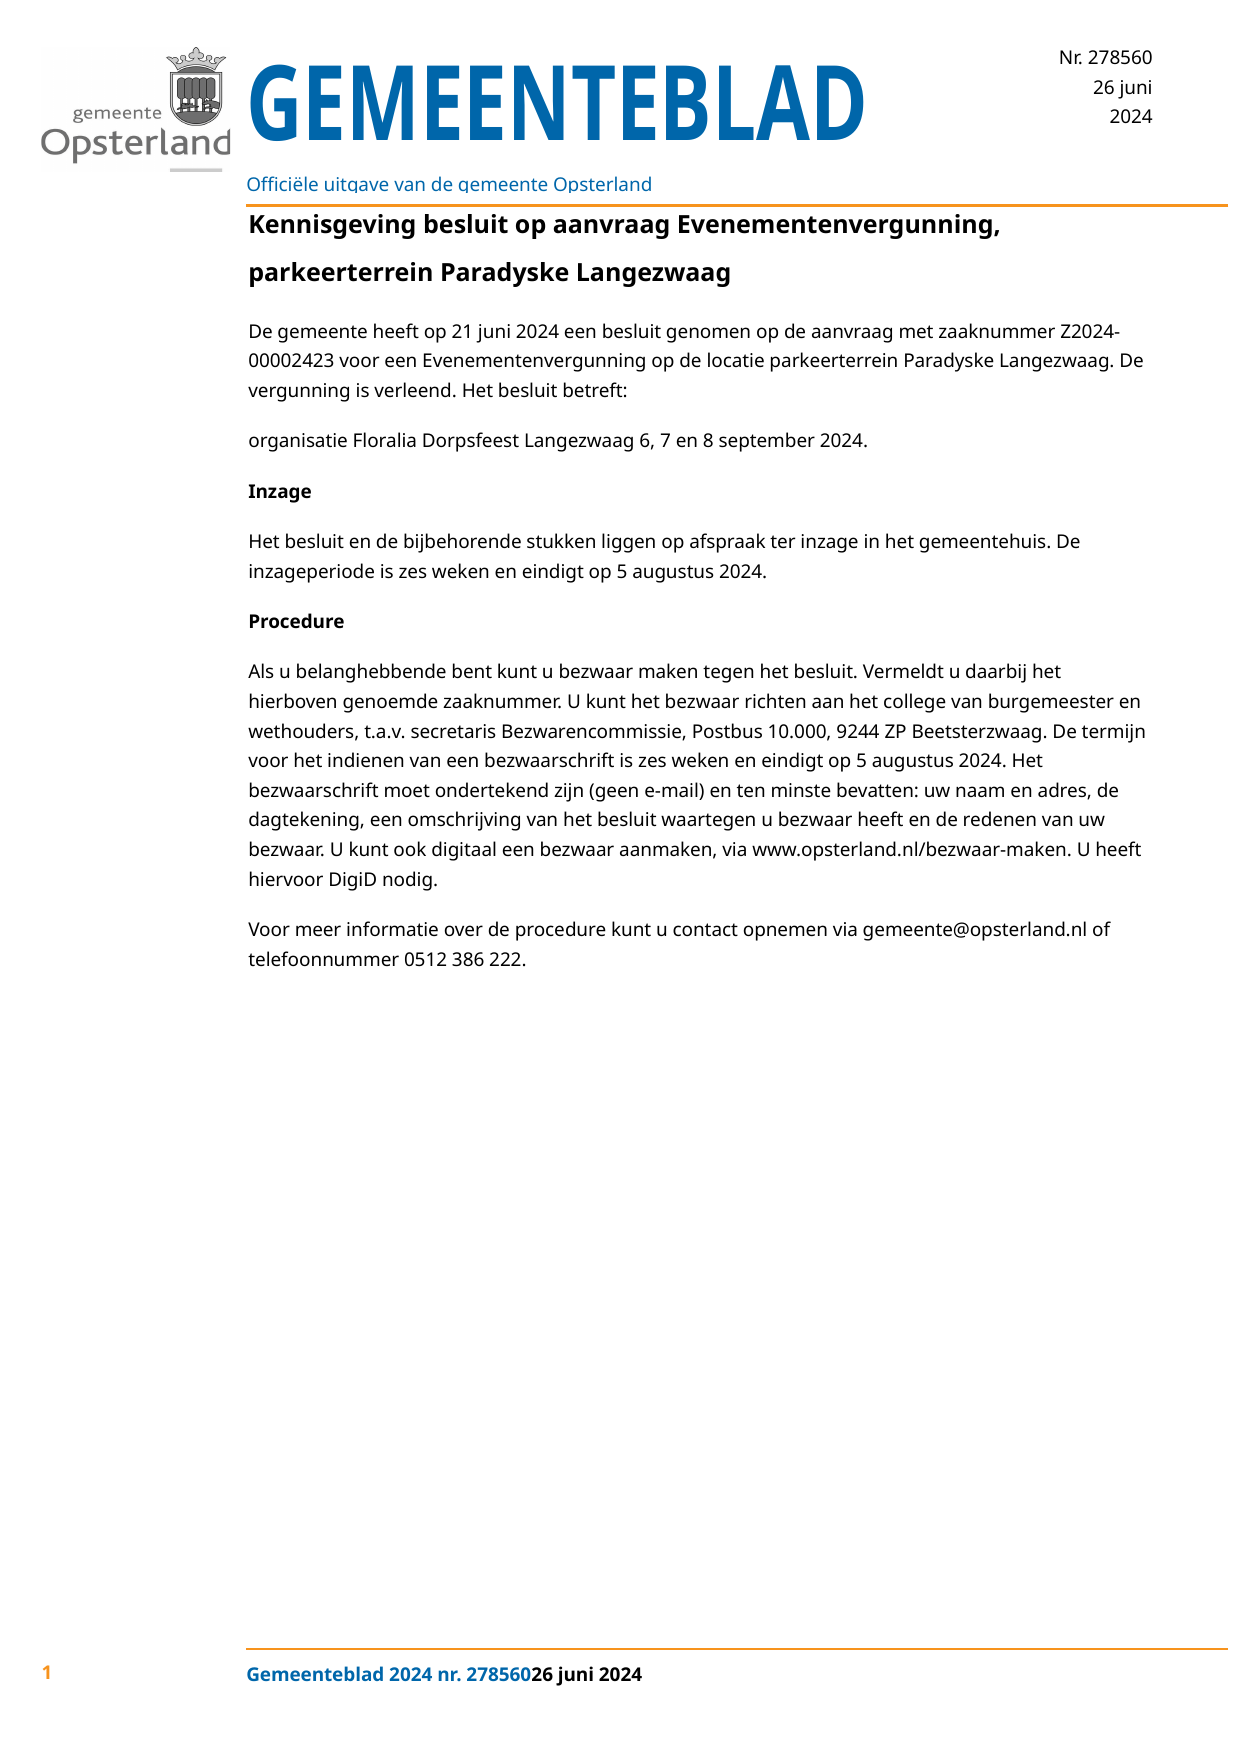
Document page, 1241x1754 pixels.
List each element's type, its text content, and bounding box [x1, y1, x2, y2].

text Als u belanghebbende bent kunt u bezwaar maken tegen het besluit. Vermeldt u daarbij het hierboven genoemde zaaknummer. U kunt het bezwaar richten aan het college van burgemeester en wethouders, t.a.v. secretaris Bezwarencommissie, Postbus 10.000, 9244 ZP Beetsterzwaag. De termijn voor het indienen van een bezwaarschrift is zes weken en eindigt op 5 augustus 2024. Het bezwaarschrift moet ondertekend zijn (geen e-mail) en ten minste bevatten: uw naam en adres, de dagtekening, een omschrijving van het besluit waartegen u bezwaar heeft en de redenen van uw bezwaar. U kunt ook digitaal een bezwaar aanmaken, via www.opsterland.nl/bezwaar-maken. U heeft hiervoor DigiD nodig. [248, 659, 1152, 892]
text Kennisgeving besluit op aanvraag Evenementenvergunning, parkeerterrein Paradyske Langezwaag [248, 207, 1152, 288]
picture [41, 47, 231, 172]
text organisatie Floralia Dorpsfeest Langezwaag 6, 7 en 8 september 2024. [248, 427, 1152, 453]
text Voor meer informatie over de procedure kunt u contact opnemen via gemeente@opsterland.nl of telefoonnummer 0512 386 222. [248, 916, 1152, 972]
text Het besluit en de bijbehorende stukken liggen op afspraak ter inzage in het gemeentehuis. De inzageperiode is zes weken en eindigt op 5 augustus 2024. [248, 528, 1152, 584]
text Procedure [248, 608, 1152, 634]
text Inzage [248, 478, 1152, 504]
text De gemeente heeft op 21 juni 2024 een besluit genomen op de aanvraag met zaaknummer Z2024-00002423 voor een Evenementenvergunning op de locatie parkeerterrein Paradyske Langezwaag. De vergunning is verleend. Het besluit betreft: [248, 318, 1152, 403]
